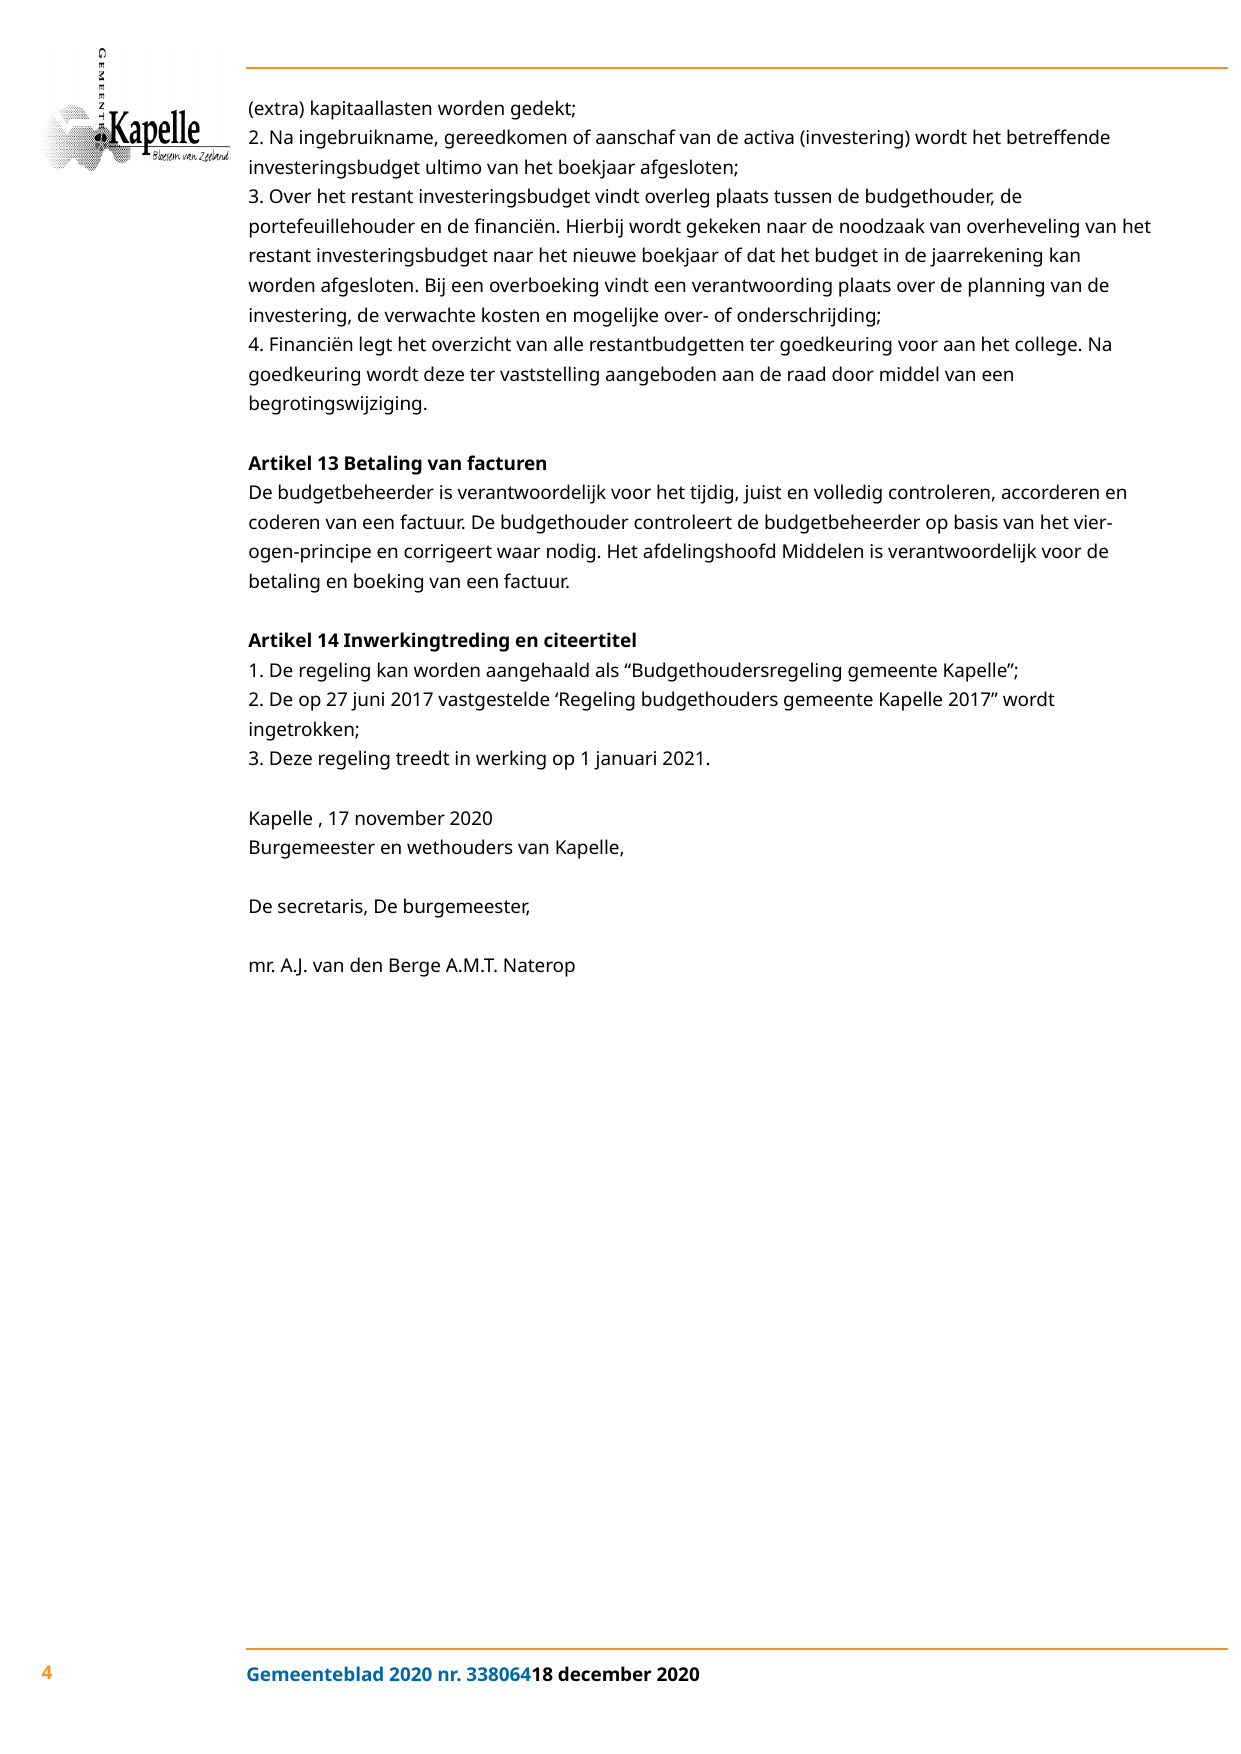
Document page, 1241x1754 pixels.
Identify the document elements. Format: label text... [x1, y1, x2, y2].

text Artikel 13 Betaling van facturen [248, 450, 1152, 476]
text De secretaris, De burgemeester, [248, 893, 1152, 919]
text (extra) kapitaallasten worden gedekt; [248, 95, 1152, 121]
text De budgetbeheerder is verantwoordelijk voor het tijdig, juist en volledig controleren, accorderen en coderen van een factuur. De budgethouder controleert de budgetbeheerder op basis van het vier-ogen-principe en corrigeert waar nodig. Het afdelingshoofd Middelen is verantwoordelijk voor de betaling en boeking van een factuur. [248, 479, 1152, 594]
picture [41, 47, 231, 172]
text Artikel 14 Inwerkingtreding en citeertitel [248, 627, 1152, 653]
text mr. A.J. van den Berge A.M.T. Naterop [248, 953, 1152, 978]
text Kapelle , 17 november 2020 [248, 805, 1152, 831]
text 4. Financiën legt het overzicht van alle restantbudgetten ter goedkeuring voor aan het college. Na goedkeuring wordt deze ter vaststelling aangeboden aan de raad door middel van een begrotingswijziging. [248, 331, 1152, 416]
text 1. De regeling kan worden aangehaald als “Budgethoudersregeling gemeente Kapelle”; [248, 657, 1152, 683]
text Burgemeester en wethouders van Kapelle, [248, 834, 1152, 860]
text 2. De op 27 juni 2017 vastgestelde ‘Regeling budgethouders gemeente Kapelle 2017” wordt ingetrokken; [248, 686, 1152, 742]
text 2. Na ingebruikname, gereedkomen of aanschaf van de activa (investering) wordt het betreffende investeringsbudget ultimo van het boekjaar afgesloten; [248, 124, 1152, 180]
text 3. Deze regeling treedt in werking op 1 januari 2021. [248, 746, 1152, 771]
text 3. Over het restant investeringsbudget vindt overleg plaats tussen de budgethouder, de portefeuillehouder en de financiën. Hierbij wordt gekeken naar de noodzaak van overheveling van het restant investeringsbudget naar het nieuwe boekjaar of dat het budget in de jaarrekening kan worden afgesloten. Bij een overboeking vindt een verantwoording plaats over de planning van de investering, de verwachte kosten en mogelijke over- of onderschrijding; [248, 183, 1152, 328]
